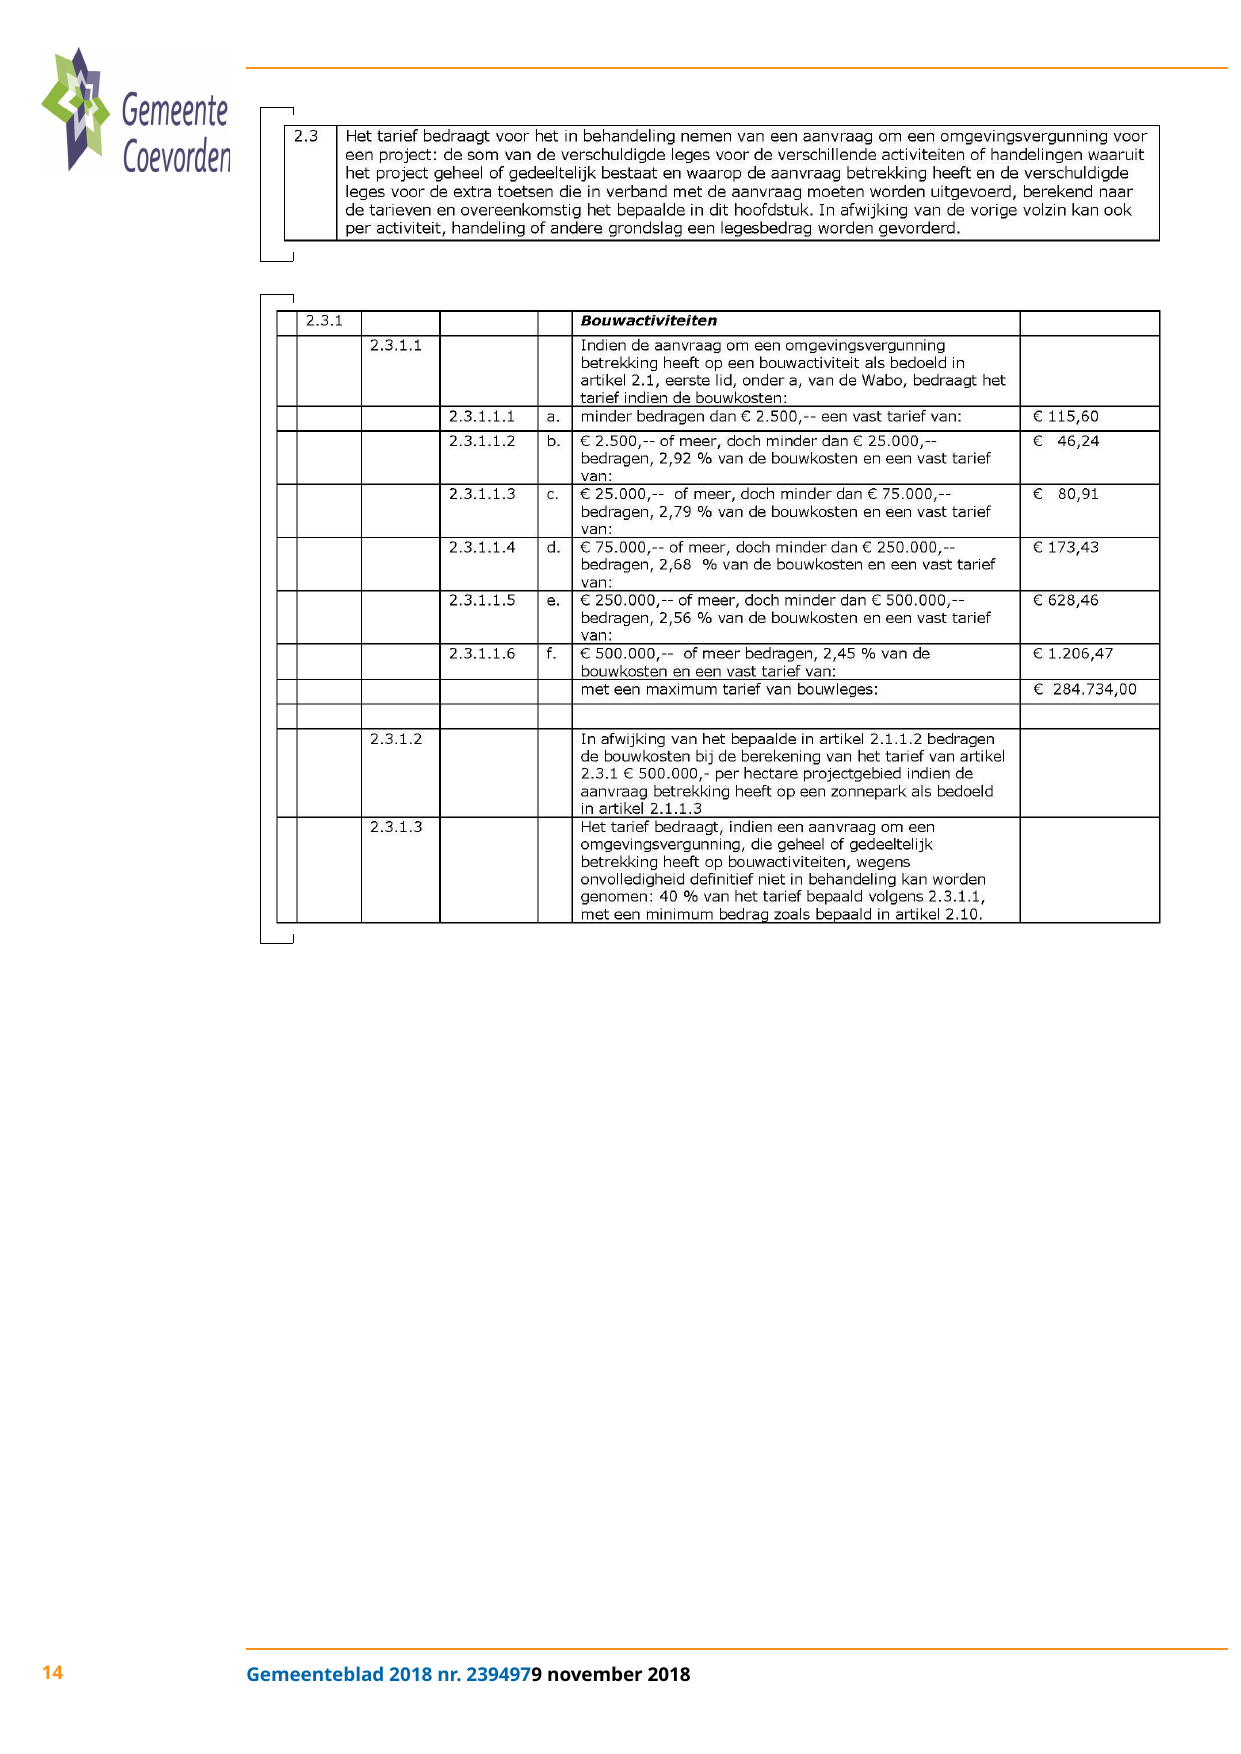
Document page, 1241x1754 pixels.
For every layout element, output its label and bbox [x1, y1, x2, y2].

picture [41, 47, 231, 172]
picture [268, 115, 1173, 252]
picture [268, 303, 1173, 934]
